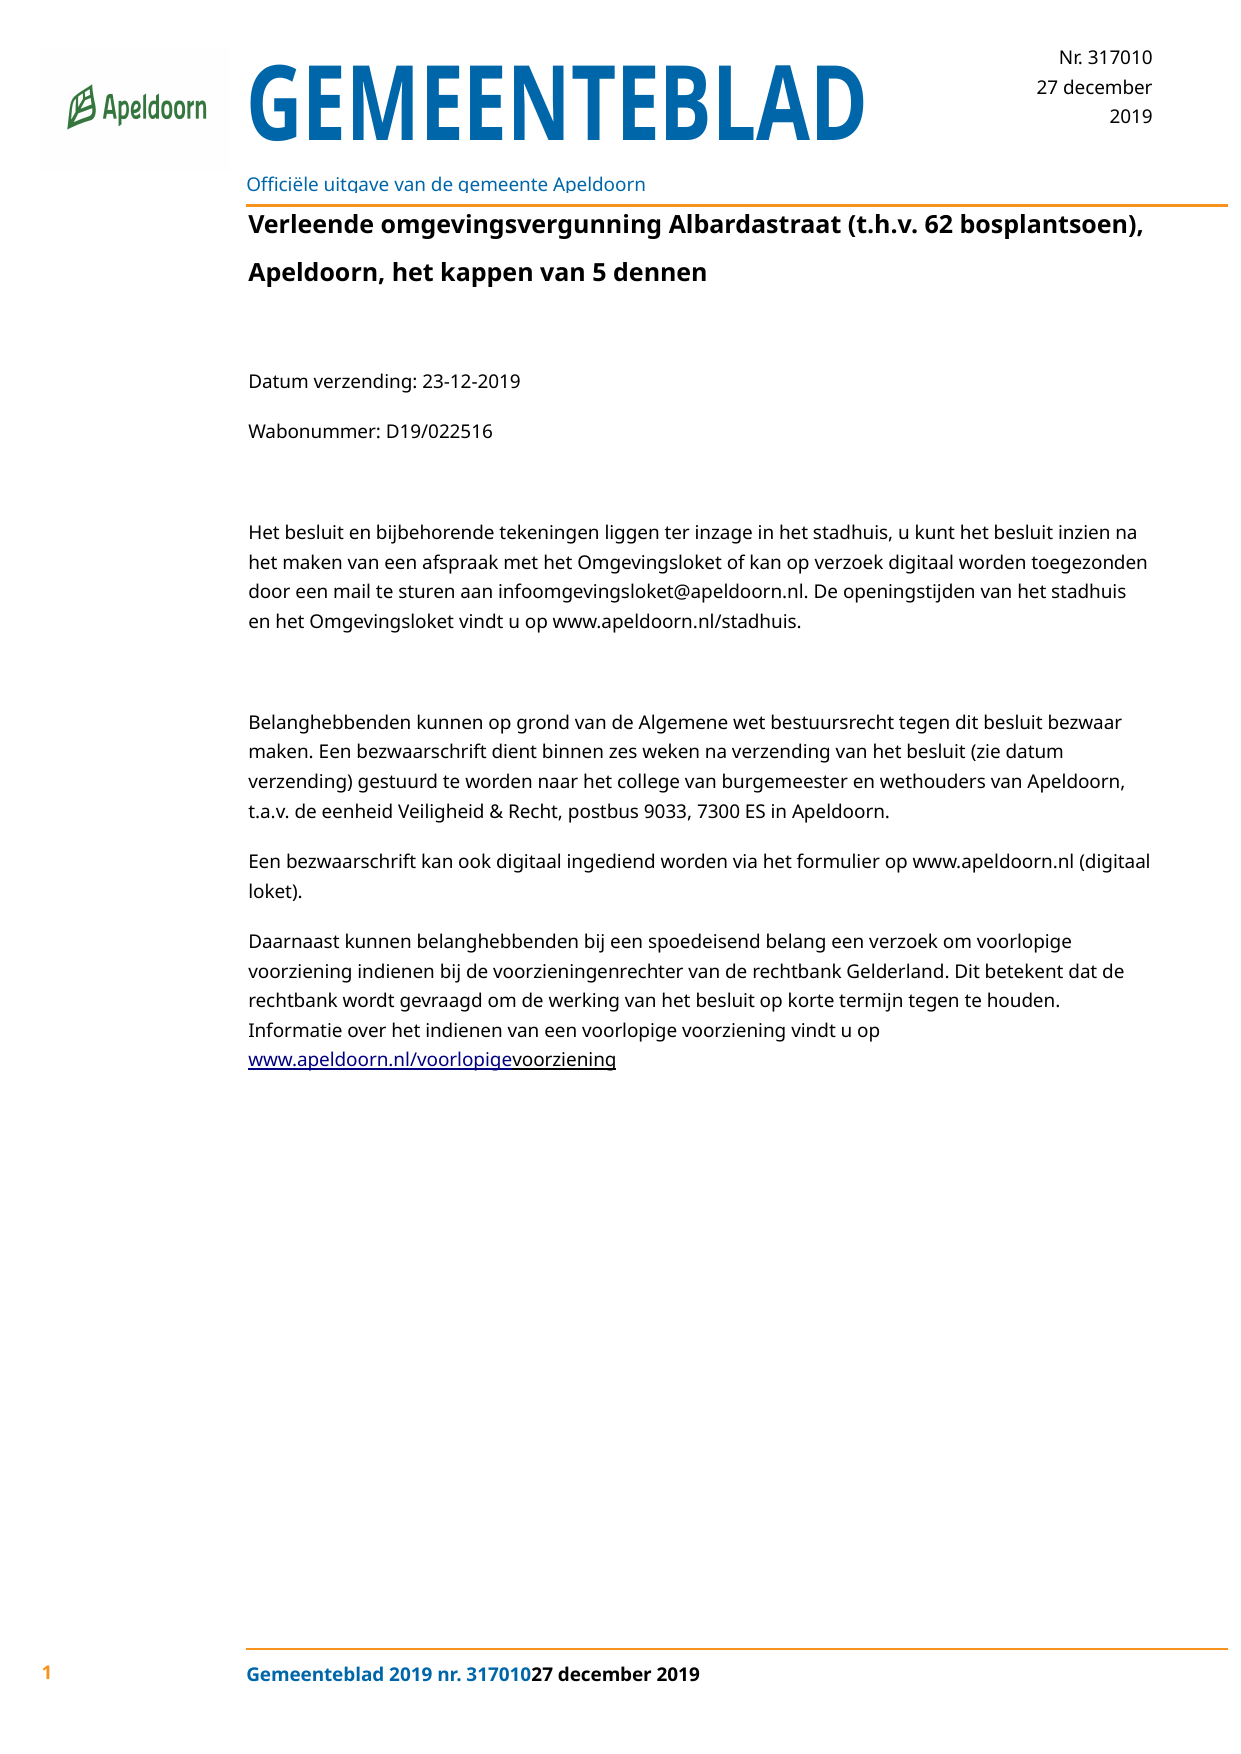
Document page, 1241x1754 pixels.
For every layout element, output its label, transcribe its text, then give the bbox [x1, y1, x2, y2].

text Belanghebbenden kunnen op grond van de Algemene wet bestuursrecht tegen dit besluit bezwaar maken. Een bezwaarschrift dient binnen zes weken na verzending van het besluit (zie datum verzending) gestuurd te worden naar het college van burgemeester en wethouders van Apeldoorn, t.a.v. de eenheid Veiligheid & Recht, postbus 9033, 7300 ES in Apeldoorn. [248, 709, 1152, 824]
text Een bezwaarschrift kan ook digitaal ingediend worden via het formulier op www.apeldoorn.nl (digitaal loket). [248, 848, 1152, 904]
picture [41, 47, 231, 172]
text Verleende omgevingsvergunning Albardastraat (t.h.v. 62 bosplantsoen), Apeldoorn, het kappen van 5 dennen [248, 207, 1152, 288]
text Daarnaast kunnen belanghebbenden bij een spoedeisend belang een verzoek om voorlopige voorziening indienen bij de voorzieningenrechter van de rechtbank Gelderland. Dit betekent dat de rechtbank wordt gevraagd om de werking van het besluit op korte termijn tegen te houden. Informatie over het indienen van een voorlopige voorziening vindt u op www.apeldoorn.nl/voorlopigevoorziening [248, 928, 1152, 1072]
text Het besluit en bijbehorende tekeningen liggen ter inzage in het stadhuis, u kunt het besluit inzien na het maken van een afspraak met het Omgevingsloket of kan op verzoek digitaal worden toegezonden door een mail te sturen aan infoomgevingsloket@apeldoorn.nl. De openingstijden van het stadhuis en het Omgevingsloket vindt u op www.apeldoorn.nl/stadhuis. [248, 519, 1152, 634]
text Wabonummer: D19/022516 [248, 419, 1152, 444]
text Datum verzending: 23-12-2019 [248, 368, 1152, 394]
